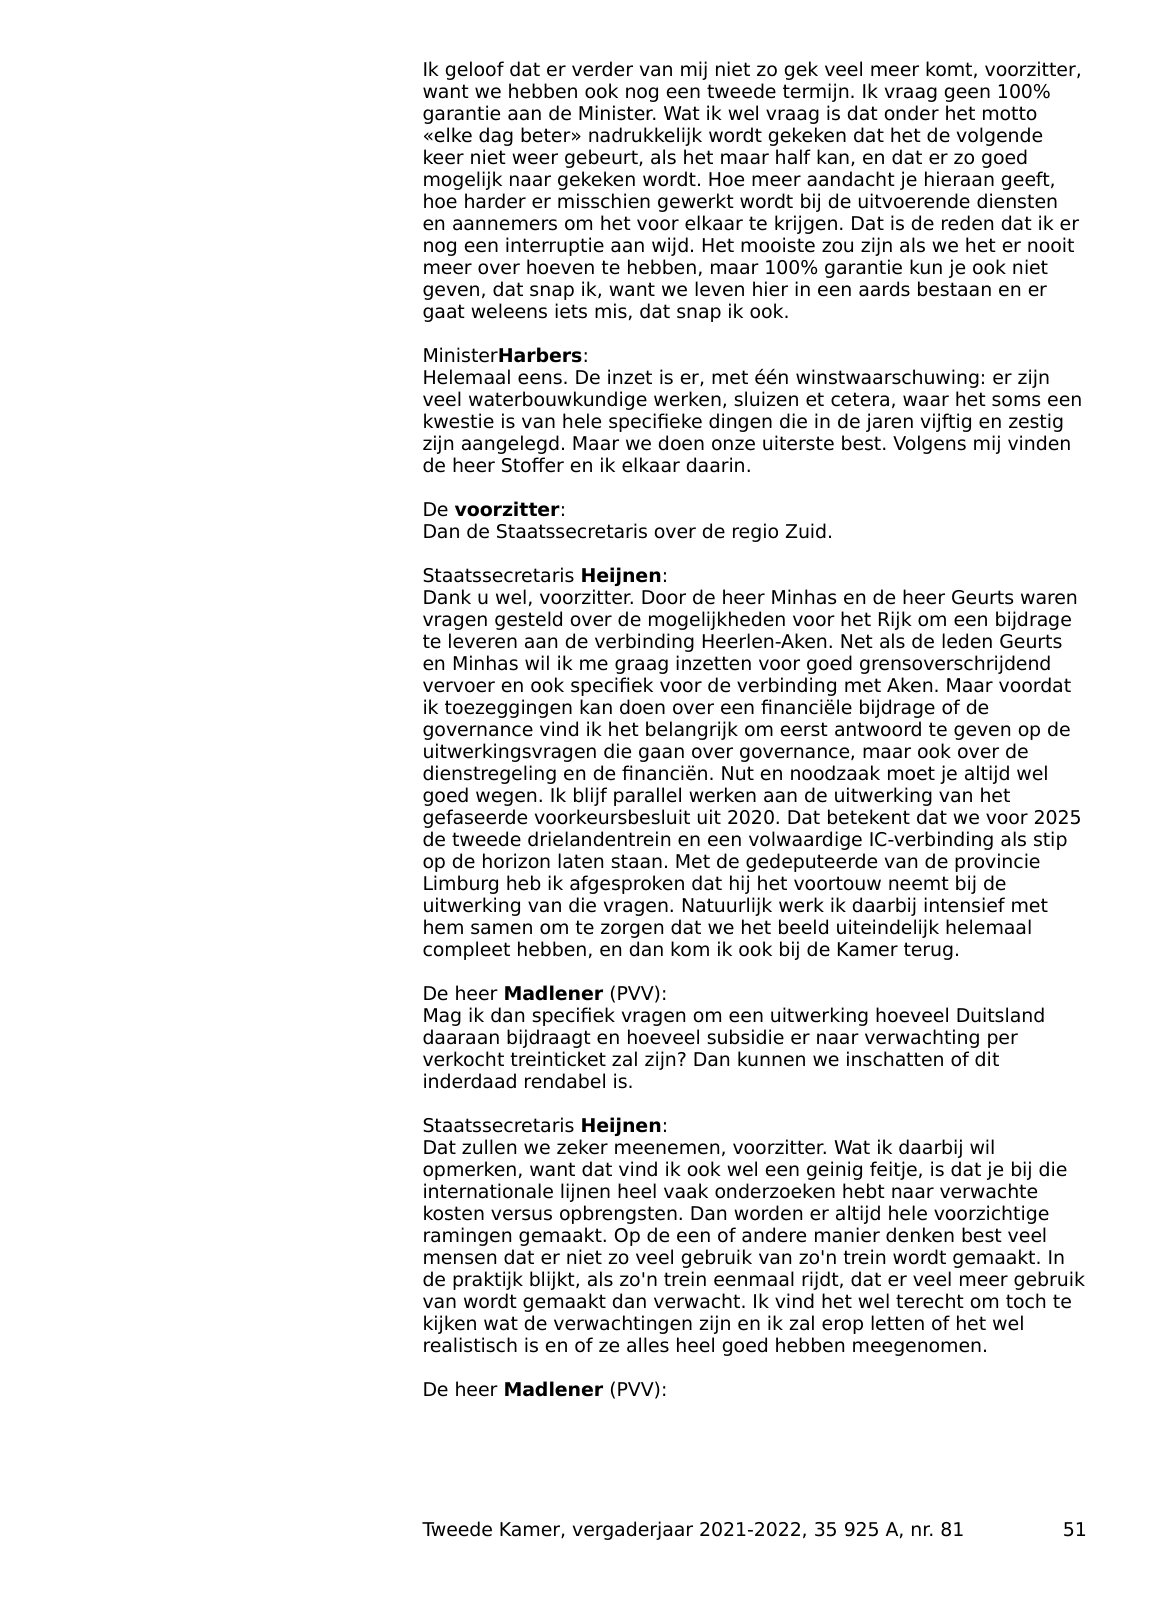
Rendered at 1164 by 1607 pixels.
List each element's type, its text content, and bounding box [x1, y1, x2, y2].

text Dan de Staatssecretaris over de regio Zuid. [422, 521, 1087, 543]
text MinisterHarbers: [422, 345, 1087, 367]
text De heer Madlener (PVV): [422, 1379, 1087, 1401]
text De heer Madlener (PVV): [422, 983, 1087, 1005]
text Staatssecretaris Heijnen: [422, 1115, 1087, 1137]
text De voorzitter: [422, 499, 1087, 521]
text Dank u wel, voorzitter. Door de heer Minhas en de heer Geurts waren vragen gesteld over de mogelijkheden voor het Rijk om een bijdrage te leveren aan de verbinding Heerlen-Aken. Net als de leden Geurts en Minhas wil ik me graag inzetten voor goed grensoverschrijdend vervoer en ook specifiek voor de verbinding met Aken. Maar voordat ik toezeggingen kan doen over een financiële bijdrage of de governance vind ik het belangrijk om eerst antwoord te geven op de uitwerkingsvragen die gaan over governance, maar ook over de dienstregeling en de financiën. Nut en noodzaak moet je altijd wel goed wegen. Ik blijf parallel werken aan de uitwerking van het gefaseerde voorkeursbesluit uit 2020. Dat betekent dat we voor 2025 de tweede drielandentrein en een volwaardige IC-verbinding als stip op de horizon laten staan. Met de gedeputeerde van de provincie Limburg heb ik afgesproken dat hij het voortouw neemt bij de uitwerking van die vragen. Natuurlijk werk ik daarbij intensief met hem samen om te zorgen dat we het beeld uiteindelijk helemaal compleet hebben, en dan kom ik ook bij de Kamer terug. [422, 587, 1087, 961]
text Dat zullen we zeker meenemen, voorzitter. Wat ik daarbij wil opmerken, want dat vind ik ook wel een geinig feitje, is dat je bij die internationale lijnen heel vaak onderzoeken hebt naar verwachte kosten versus opbrengsten. Dan worden er altijd hele voorzichtige ramingen gemaakt. Op de een of andere manier denken best veel mensen dat er niet zo veel gebruik van zo'n trein wordt gemaakt. In de praktijk blijkt, als zo'n trein eenmaal rijdt, dat er veel meer gebruik van wordt gemaakt dan verwacht. Ik vind het wel terecht om toch te kijken wat de verwachtingen zijn en ik zal erop letten of het wel realistisch is en of ze alles heel goed hebben meegenomen. [422, 1137, 1087, 1357]
text Ik geloof dat er verder van mij niet zo gek veel meer komt, voorzitter, want we hebben ook nog een tweede termijn. Ik vraag geen 100% garantie aan de Minister. Wat ik wel vraag is dat onder het motto «elke dag beter» nadrukkelijk wordt gekeken dat het de volgende keer niet weer gebeurt, als het maar half kan, en dat er zo goed mogelijk naar gekeken wordt. Hoe meer aandacht je hieraan geeft, hoe harder er misschien gewerkt wordt bij de uitvoerende diensten en aannemers om het voor elkaar te krijgen. Dat is de reden dat ik er nog een interruptie aan wijd. Het mooiste zou zijn als we het er nooit meer over hoeven te hebben, maar 100% garantie kun je ook niet geven, dat snap ik, want we leven hier in een aards bestaan en er gaat weleens iets mis, dat snap ik ook. [422, 59, 1087, 323]
text Staatssecretaris Heijnen: [422, 565, 1087, 587]
text Helemaal eens. De inzet is er, met één winstwaarschuwing: er zijn veel waterbouwkundige werken, sluizen et cetera, waar het soms een kwestie is van hele specifieke dingen die in de jaren vijftig en zestig zijn aangelegd. Maar we doen onze uiterste best. Volgens mij vinden de heer Stoffer en ik elkaar daarin. [422, 367, 1087, 477]
text Mag ik dan specifiek vragen om een uitwerking hoeveel Duitsland daaraan bijdraagt en hoeveel subsidie er naar verwachting per verkocht treinticket zal zijn? Dan kunnen we inschatten of dit inderdaad rendabel is. [422, 1005, 1087, 1093]
